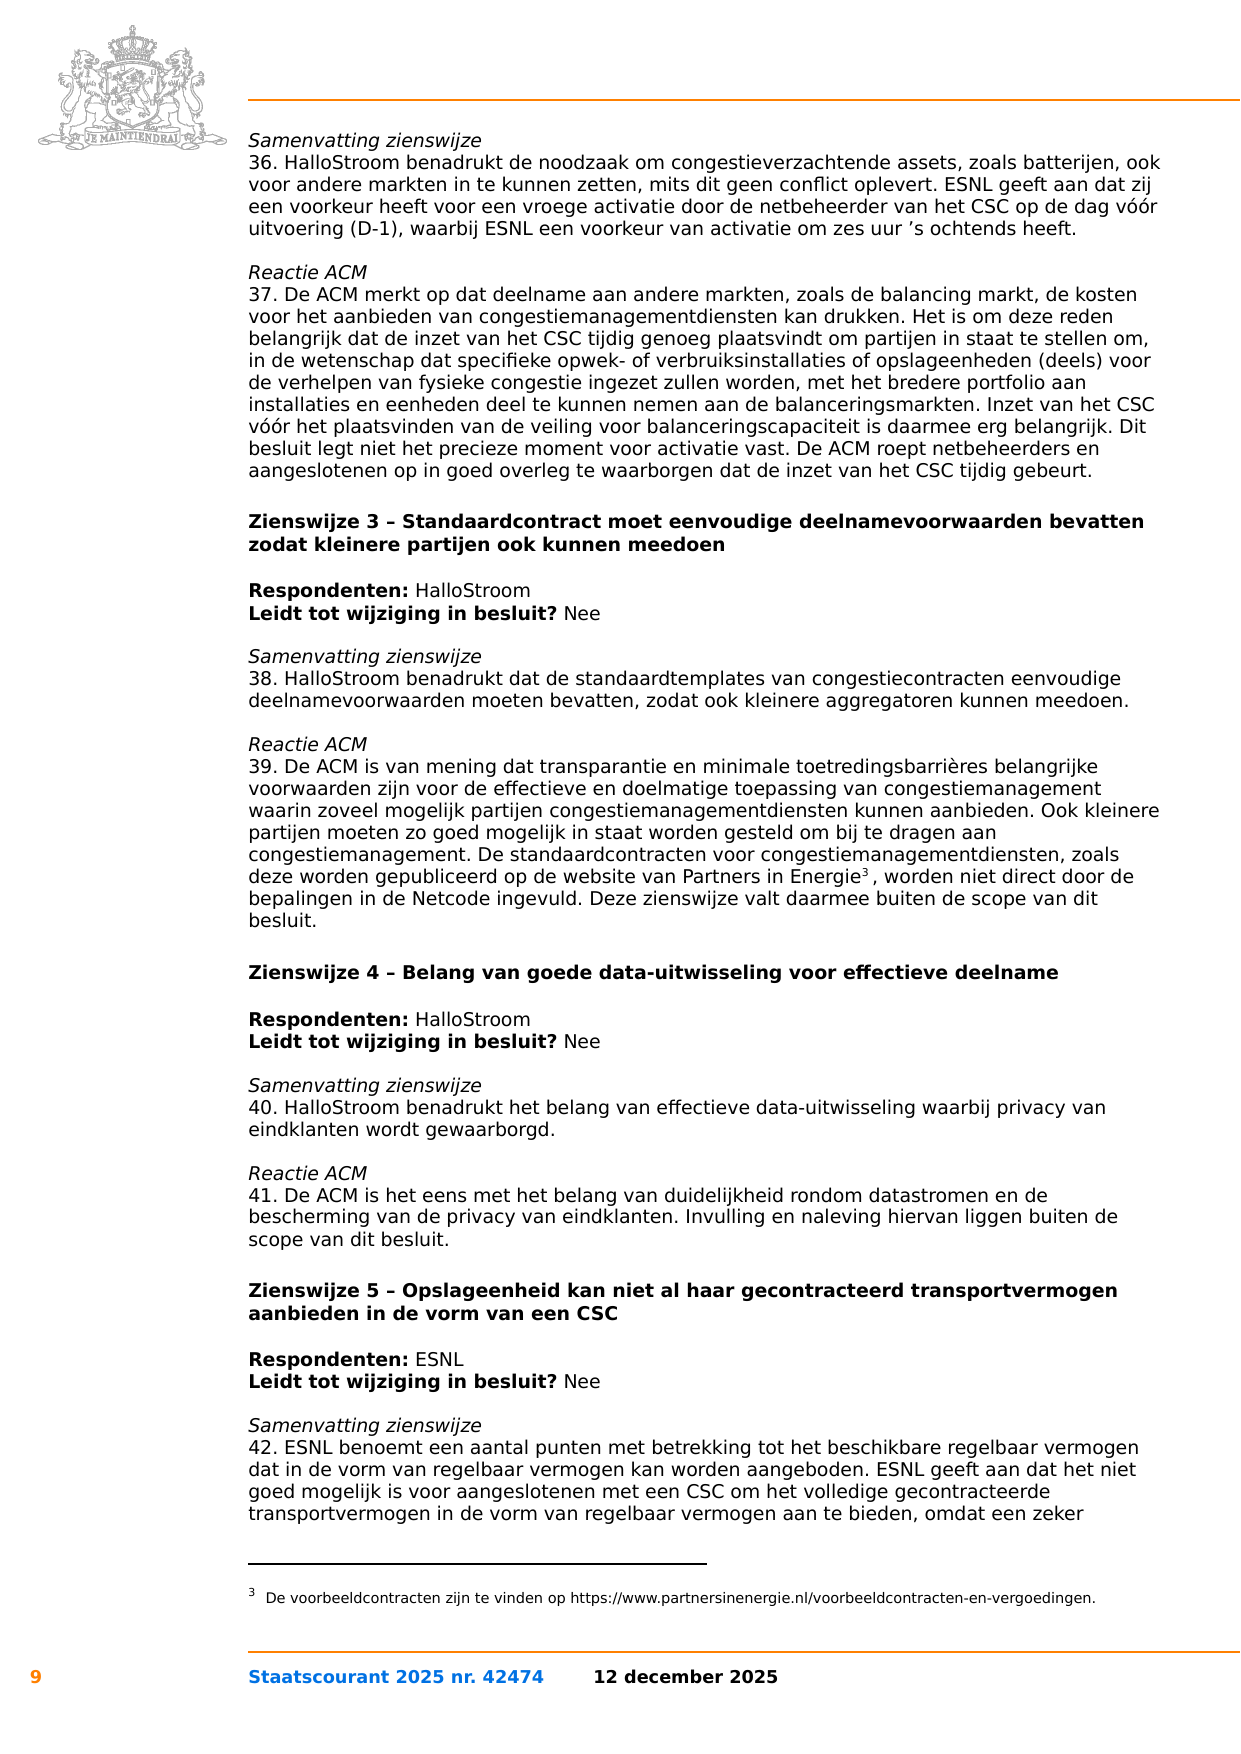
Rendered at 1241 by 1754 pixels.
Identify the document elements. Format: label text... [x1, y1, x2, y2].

subtitle Reactie ACM [248, 1162, 1163, 1184]
text Respondenten: HalloStroom [248, 1009, 1163, 1031]
subtitle Reactie ACM [248, 734, 1163, 756]
subtitle Zienswijze 3 – Standaardcontract moet eenvoudige deelnamevoorwaarden bevatten zodat kleinere partijen ook kunnen meedoen [248, 511, 1163, 555]
text Respondenten: ESNL [248, 1349, 1163, 1371]
subtitle Zienswijze 4 – Belang van goede data-uitwisseling voor effectieve deelname [248, 962, 1163, 984]
subtitle Zienswijze 5 – Opslageenheid kan niet al haar gecontracteerd transportvermogen aanbieden in de vorm van een CSC [248, 1280, 1163, 1324]
text 40. HalloStroom benadrukt het belang van effectieve data-uitwisseling waarbij privacy van eindklanten wordt gewaarborgd. [248, 1097, 1163, 1141]
subtitle Samenvatting zienswijze [248, 1075, 1163, 1097]
text De voorbeeldcontracten zijn te vinden op https://www.partnersinenergie.nl/voorbeeldcontracten-en-vergoedingen. [248, 1586, 1163, 1608]
subtitle Samenvatting zienswijze [248, 646, 1163, 668]
text 38. HalloStroom benadrukt dat de standaardtemplates van congestiecontracten eenvoudige deelnamevoorwaarden moeten bevatten, zodat ook kleinere aggregatoren kunnen meedoen. [248, 668, 1163, 712]
text Leidt tot wijziging in besluit? Nee [248, 1371, 1163, 1393]
text Leidt tot wijziging in besluit? Nee [248, 602, 1163, 624]
text Respondenten: HalloStroom [248, 580, 1163, 602]
picture [38, 25, 227, 150]
text 37. De ACM merkt op dat deelname aan andere markten, zoals de balancing markt, de kosten voor het aanbieden van congestiemanagementdiensten kan drukken. Het is om deze reden belangrijk dat de inzet van het CSC tijdig genoeg plaatsvindt om partijen in staat te stellen om, in de wetenschap dat specifieke opwek- of verbruiksinstallaties of opslageenheden (deels) voor de verhelpen van fysieke congestie ingezet zullen worden, met het bredere portfolio aan installaties en eenheden deel te kunnen nemen aan de balanceringsmarkten. Inzet van het CSC vóór het plaatsvinden van de veiling voor balanceringscapaciteit is daarmee erg belangrijk. Dit besluit legt niet het precieze moment voor activatie vast. De ACM roept netbeheerders en aangeslotenen op in goed overleg te waarborgen dat de inzet van het CSC tijdig gebeurt. [248, 284, 1163, 481]
text 39. De ACM is van mening dat transparantie en minimale toetredingsbarrières belangrijke voorwaarden zijn voor de effectieve en doelmatige toepassing van congestiemanagement waarin zoveel mogelijk partijen congestiemanagementdiensten kunnen aanbieden. Ook kleinere partijen moeten zo goed mogelijk in staat worden gesteld om bij te dragen aan congestiemanagement. De standaardcontracten voor congestiemanagementdiensten, zoals deze worden gepubliceerd op de website van Partners in Energie, worden niet direct door de bepalingen in de Netcode ingevuld. Deze zienswijze valt daarmee buiten de scope van dit besluit. [248, 756, 1163, 932]
text 42. ESNL benoemt een aantal punten met betrekking tot het beschikbare regelbaar vermogen dat in de vorm van regelbaar vermogen kan worden aangeboden. ESNL geeft aan dat het niet goed mogelijk is voor aangeslotenen met een CSC om het volledige gecontracteerde transportvermogen in de vorm van regelbaar vermogen aan te bieden, omdat een zeker [248, 1437, 1163, 1525]
subtitle Reactie ACM [248, 262, 1163, 284]
text Leidt tot wijziging in besluit? Nee [248, 1031, 1163, 1053]
text 36. HalloStroom benadrukt de noodzaak om congestieverzachtende assets, zoals batterijen, ook voor andere markten in te kunnen zetten, mits dit geen conflict oplevert. ESNL geeft aan dat zij een voorkeur heeft voor een vroege activatie door de netbeheerder van het CSC op de dag vóór uitvoering (D-1), waarbij ESNL een voorkeur van activatie om zes uur ’s ochtends heeft. [248, 152, 1163, 240]
subtitle Samenvatting zienswijze [248, 1415, 1163, 1437]
text 41. De ACM is het eens met het belang van duidelijkheid rondom datastromen en de bescherming van de privacy van eindklanten. Invulling en naleving hiervan liggen buiten de scope van dit besluit. [248, 1184, 1163, 1250]
subtitle Samenvatting zienswijze [248, 130, 1163, 152]
